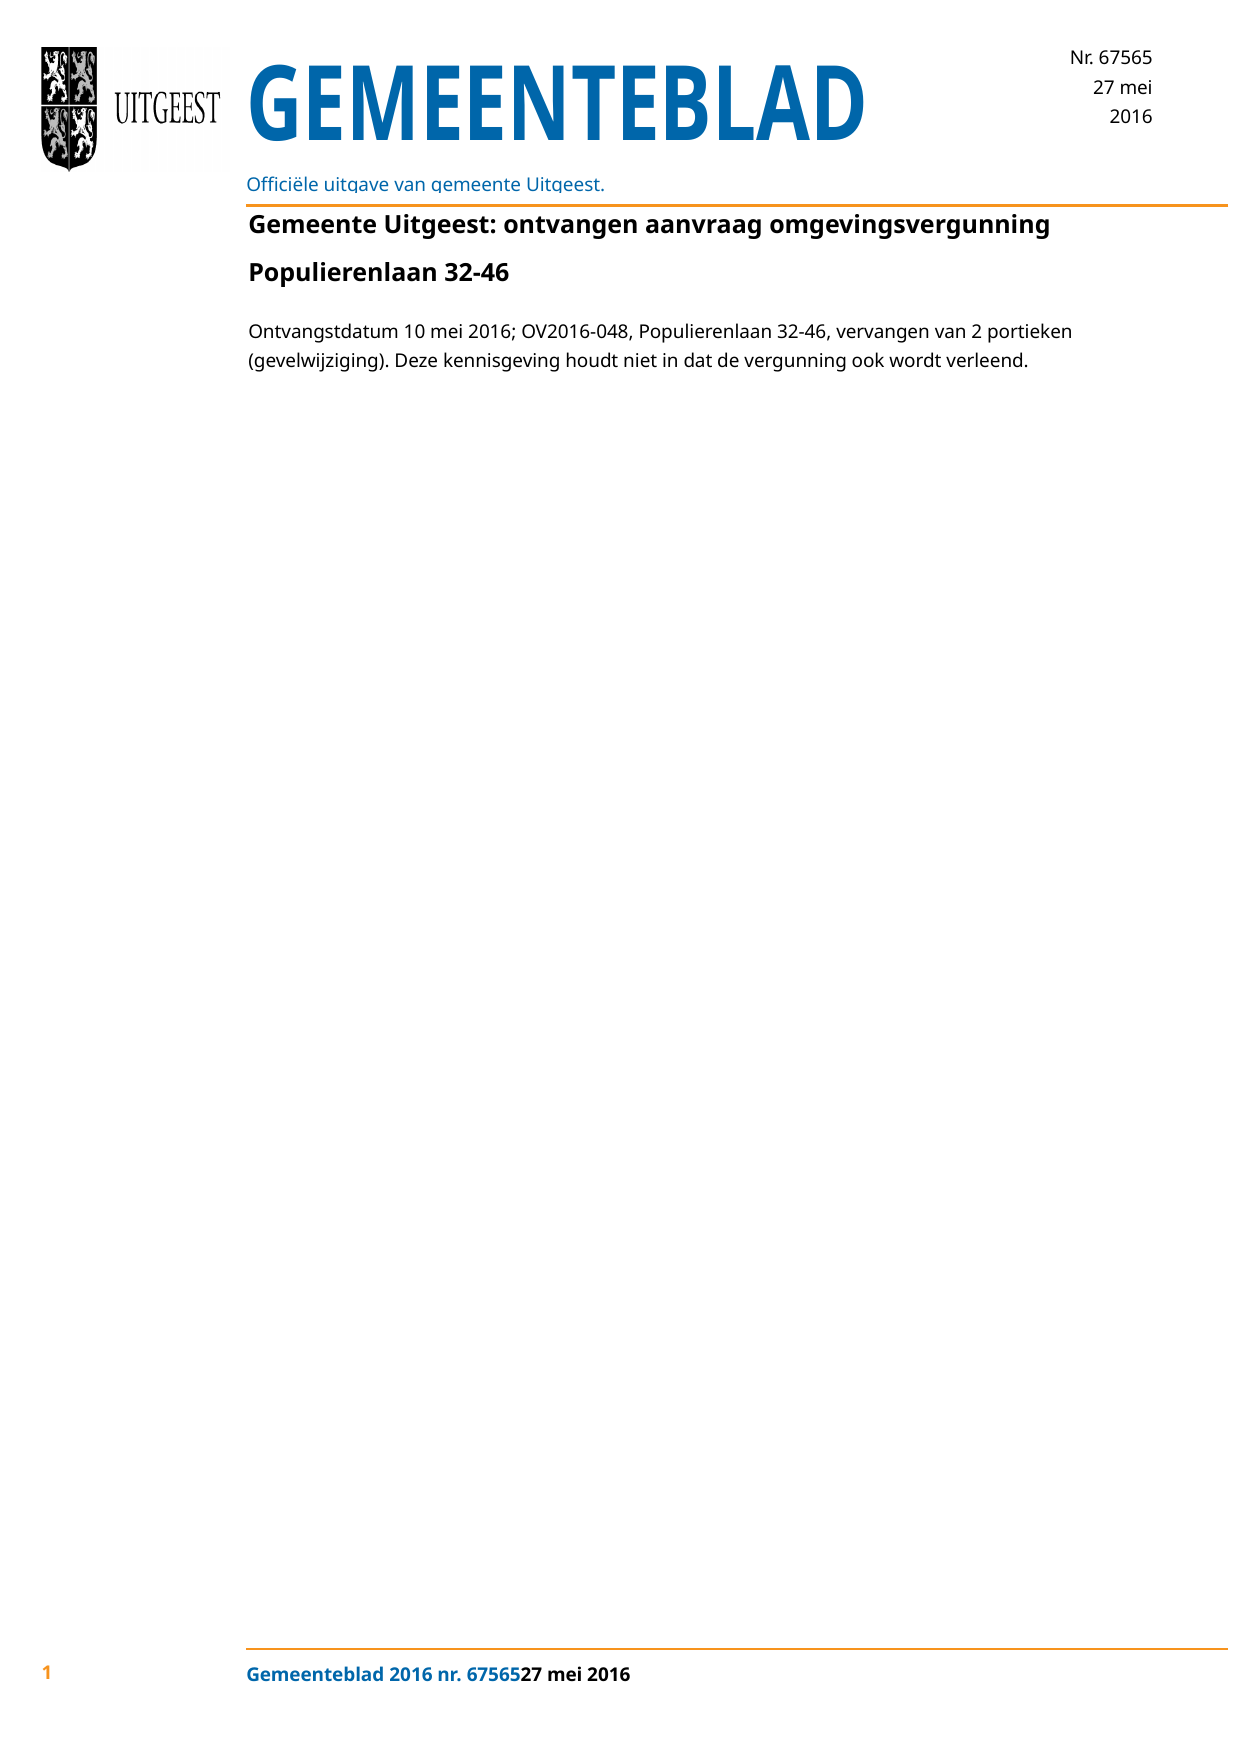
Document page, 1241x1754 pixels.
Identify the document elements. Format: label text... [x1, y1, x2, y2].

picture [41, 47, 231, 172]
text Ontvangstdatum 10 mei 2016; OV2016-048, Populierenlaan 32-46, vervangen van 2 portieken (gevelwijziging). Deze kennisgeving houdt niet in dat de vergunning ook wordt verleend. [248, 318, 1152, 373]
text Gemeente Uitgeest: ontvangen aanvraag omgevingsvergunning Populierenlaan 32-46 [248, 207, 1152, 288]
